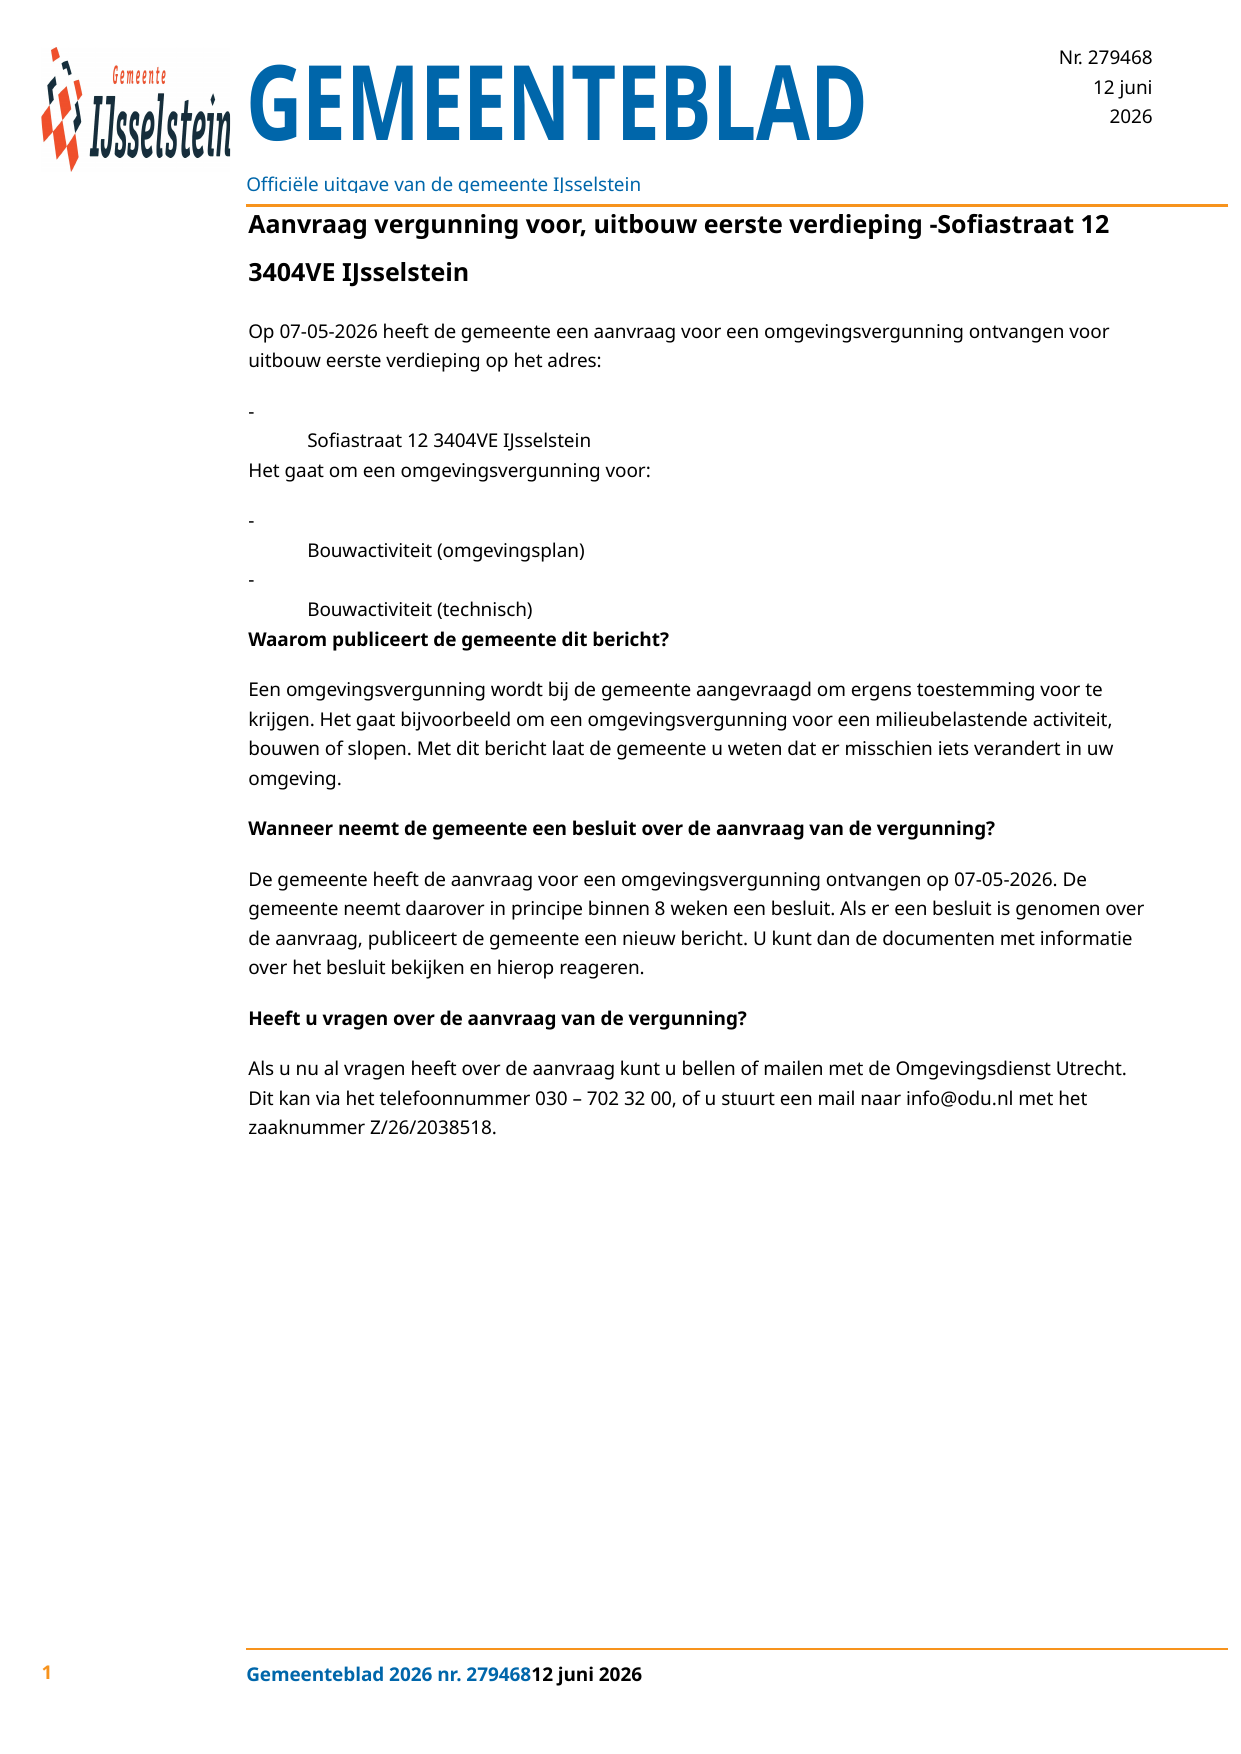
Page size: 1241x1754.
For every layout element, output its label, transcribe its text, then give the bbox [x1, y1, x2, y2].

list Sofiastraat 12 3404VE IJsselstein [248, 427, 1152, 453]
text Als u nu al vragen heeft over de aanvraag kunt u bellen of mailen met de Omgevingsdienst Utrecht. Dit kan via het telefoonnummer 030 – 702 32 00, of u stuurt een mail naar info@odu.nl met het zaaknummer Z/26/2038518. [248, 1055, 1152, 1140]
text Een omgevingsvergunning wordt bij de gemeente aangevraagd om ergens toestemming voor te krijgen. Het gaat bijvoorbeeld om een omgevingsvergunning voor een milieubelastende activiteit, bouwen of slopen. Met dit bericht laat de gemeente u weten dat er misschien iets verandert in uw omgeving. [248, 676, 1152, 791]
text Aanvraag vergunning voor, uitbouw eerste verdieping -Sofiastraat 12 3404VE IJsselstein [248, 207, 1152, 288]
text De gemeente heeft de aanvraag voor een omgevingsvergunning ontvangen op 07-05-2026. De gemeente neemt daarover in principe binnen 8 weken een besluit. Als er een besluit is genomen over de aanvraag, publiceert de gemeente een nieuw bericht. U kunt dan de documenten met informatie over het besluit bekijken en hierop reageren. [248, 866, 1152, 980]
list Bouwactiviteit (omgevingsplan) [248, 537, 1152, 563]
text Heeft u vragen over de aanvraag van de vergunning? [248, 1005, 1152, 1031]
text Het gaat om een omgevingsvergunning voor: [248, 457, 1152, 483]
picture [41, 47, 231, 172]
text Wanneer neemt de gemeente een besluit over de aanvraag van de vergunning? [248, 815, 1152, 841]
list Bouwactiviteit (technisch) [248, 596, 1152, 622]
text Op 07-05-2026 heeft de gemeente een aanvraag voor een omgevingsvergunning ontvangen voor uitbouw eerste verdieping op het adres: [248, 318, 1152, 373]
text Waarom publiceert de gemeente dit bericht? [248, 626, 1152, 652]
